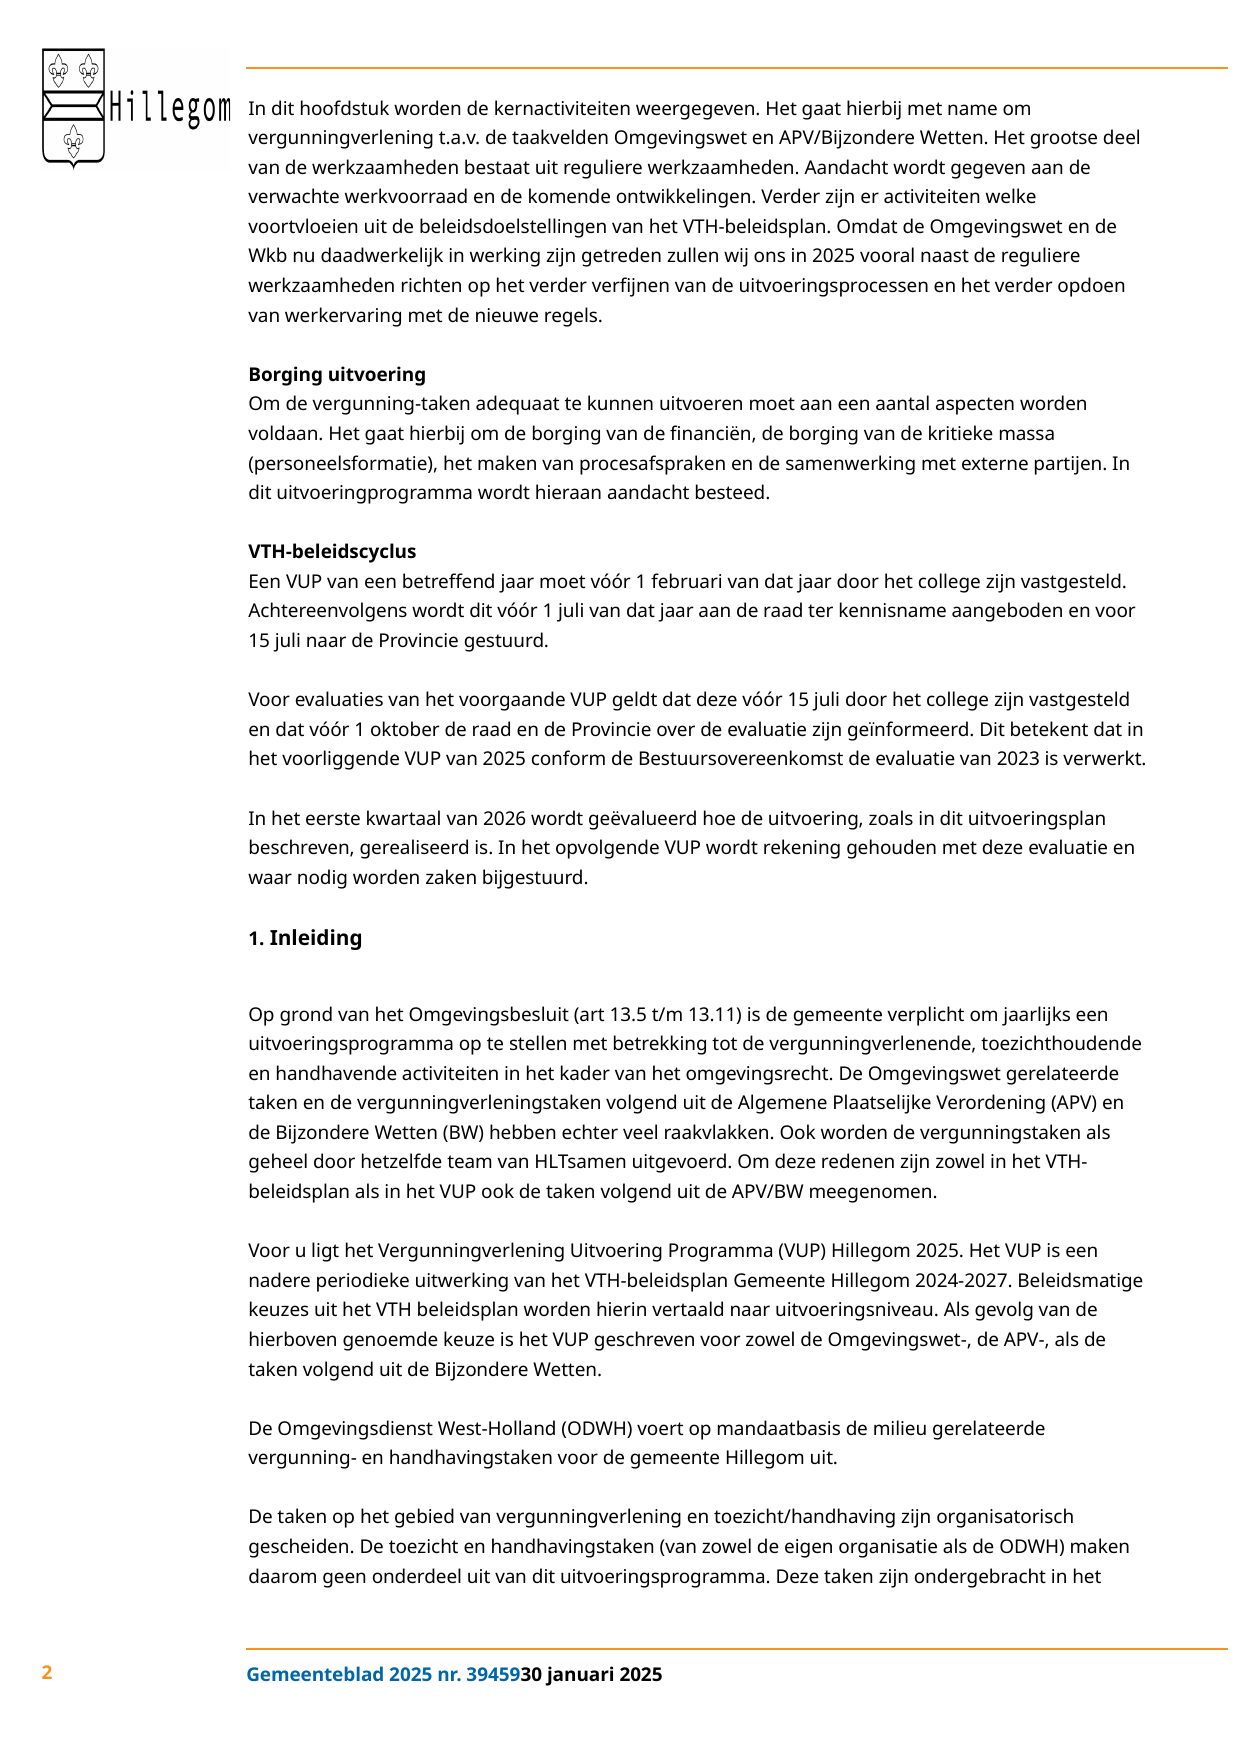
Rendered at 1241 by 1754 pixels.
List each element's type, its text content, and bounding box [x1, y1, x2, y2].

text De taken op het gebied van vergunningverlening en toezicht/handhaving zijn organisatorisch gescheiden. De toezicht en handhavingstaken (van zowel de eigen organisatie als de ODWH) maken daarom geen onderdeel uit van dit uitvoeringsprogramma. Deze taken zijn ondergebracht in het [248, 1504, 1152, 1589]
picture [41, 47, 231, 172]
text Voor u ligt het Vergunningverlening Uitvoering Programma (VUP) Hillegom 2025. Het VUP is een nadere periodieke uitwerking van het VTH-beleidsplan Gemeente Hillegom 2024-2027. Beleidsmatige keuzes uit het VTH beleidsplan worden hierin vertaald naar uitvoeringsniveau. Als gevolg van de hierboven genoemde keuze is het VUP geschreven voor zowel de Omgevingswet-, de APV-, als de taken volgend uit de Bijzondere Wetten. [248, 1237, 1152, 1382]
text De Omgevingsdienst West-Holland (ODWH) voert op mandaatbasis de milieu gerelateerde vergunning- en handhavingstaken voor de gemeente Hillegom uit. [248, 1415, 1152, 1470]
text Een VUP van een betreffend jaar moet vóór 1 februari van dat jaar door het college zijn vastgesteld. Achtereenvolgens wordt dit vóór 1 juli van dat jaar aan de raad ter kennisname aangeboden en voor 15 juli naar de Provincie gestuurd. [248, 568, 1152, 653]
text Om de vergunning-taken adequaat te kunnen uitvoeren moet aan een aantal aspecten worden voldaan. Het gaat hierbij om de borging van de financiën, de borging van de kritieke massa (personeelsformatie), het maken van procesafspraken en de samenwerking met externe partijen. In dit uitvoeringprogramma wordt hieraan aandacht besteed. [248, 391, 1152, 505]
text VTH-beleidscyclus [248, 538, 1152, 564]
text In dit hoofdstuk worden de kernactiviteiten weergegeven. Het gaat hierbij met name om vergunningverlening t.a.v. de taakvelden Omgevingswet en APV/Bijzondere Wetten. Het grootse deel van de werkzaamheden bestaat uit reguliere werkzaamheden. Aandacht wordt gegeven aan de verwachte werkvoorraad en de komende ontwikkelingen. Verder zijn er activiteiten welke voortvloeien uit de beleidsdoelstellingen van het VTH-beleidsplan. Omdat de Omgevingswet en de Wkb nu daadwerkelijk in werking zijn getreden zullen wij ons in 2025 vooral naast de reguliere werkzaamheden richten op het verder verfijnen van de uitvoeringsprocessen en het verder opdoen van werkervaring met de nieuwe regels. [248, 95, 1152, 328]
text Borging uitvoering [248, 361, 1152, 387]
text Voor evaluaties van het voorgaande VUP geldt dat deze vóór 15 juli door het college zijn vastgesteld en dat vóór 1 oktober de raad en de Provincie over de evaluatie zijn geïnformeerd. Dit betekent dat in het voorliggende VUP van 2025 conform de Bestuursovereenkomst de evaluatie van 2023 is verwerkt. [248, 686, 1152, 771]
text In het eerste kwartaal van 2026 wordt geëvalueerd hoe de uitvoering, zoals in dit uitvoeringsplan beschreven, gerealiseerd is. In het opvolgende VUP wordt rekening gehouden met deze evaluatie en waar nodig worden zaken bijgestuurd. [248, 805, 1152, 890]
text Op grond van het Omgevingsbesluit (art 13.5 t/m 13.11) is de gemeente verplicht om jaarlijks een uitvoeringsprogramma op te stellen met betrekking tot de vergunningverlenende, toezichthoudende en handhavende activiteiten in het kader van het omgevingsrecht. De Omgevingswet gerelateerde taken en de vergunningverleningstaken volgend uit de Algemene Plaatselijke Verordening (APV) en de Bijzondere Wetten (BW) hebben echter veel raakvlakken. Ook worden de vergunningstaken als geheel door hetzelfde team van HLTsamen uitgevoerd. Om deze redenen zijn zowel in het VTH-beleidsplan als in het VUP ook de taken volgend uit de APV/BW meegenomen. [248, 1001, 1152, 1204]
text 1. Inleiding [248, 923, 1152, 952]
